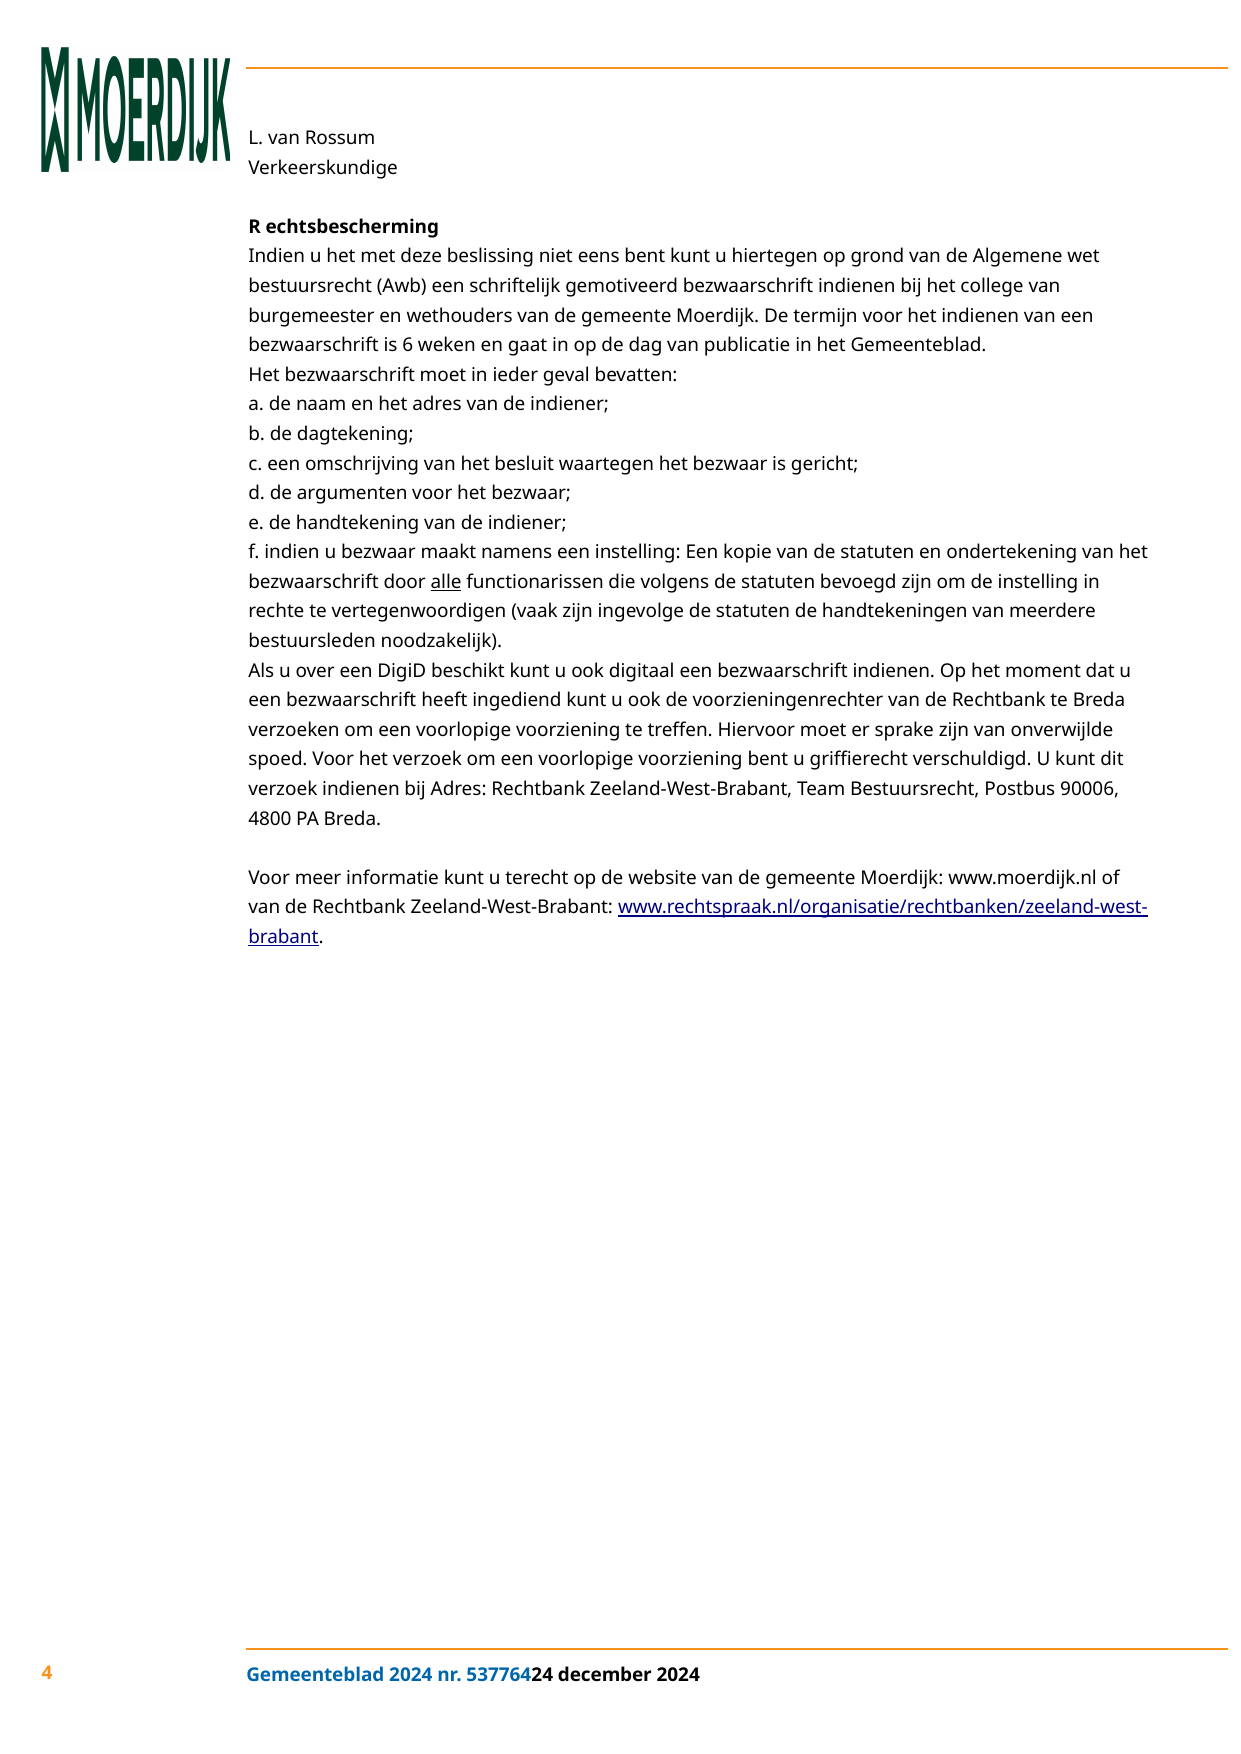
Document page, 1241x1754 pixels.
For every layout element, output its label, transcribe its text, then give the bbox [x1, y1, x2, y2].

text Verkeerskundige [248, 154, 1152, 180]
text f. indien u bezwaar maakt namens een instelling: Een kopie van de statuten en ondertekening van het bezwaarschrift door alle functionarissen die volgens de statuten bevoegd zijn om de instelling in rechte te vertegenwoordigen (vaak zijn ingevolge de statuten de handtekeningen van meerdere bestuursleden noodzakelijk). [248, 538, 1152, 653]
text Indien u het met deze beslissing niet eens bent kunt u hiertegen op grond van de Algemene wet bestuursrecht (Awb) een schriftelijk gemotiveerd bezwaarschrift indienen bij het college van burgemeester en wethouders van de gemeente Moerdijk. De termijn voor het indienen van een bezwaarschrift is 6 weken en gaat in op de dag van publicatie in het Gemeenteblad. [248, 243, 1152, 357]
text Het bezwaarschrift moet in ieder geval bevatten: [248, 361, 1152, 387]
text L. van Rossum [248, 124, 1152, 150]
text a. de naam en het adres van de indiener; [248, 391, 1152, 416]
text Als u over een DigiD beschikt kunt u ook digitaal een bezwaarschrift indienen. Op het moment dat u een bezwaarschrift heeft ingediend kunt u ook de voorzieningenrechter van de Rechtbank te Breda verzoeken om een voorlopige voorziening te treffen. Hiervoor moet er sprake zijn van onverwijlde spoed. Voor het verzoek om een voorlopige voorziening bent u griffierecht verschuldigd. U kunt dit verzoek indienen bij Adres: Rechtbank Zeeland-West-Brabant, Team Bestuursrecht, Postbus 90006, 4800 PA Breda. [248, 657, 1152, 831]
text c. een omschrijving van het besluit waartegen het bezwaar is gericht; [248, 450, 1152, 476]
text Voor meer informatie kunt u terecht op de website van de gemeente Moerdijk: www.moerdijk.nl of van de Rechtbank Zeeland-West-Brabant: www.rechtspraak.nl/organisatie/rechtbanken/zeeland-west-brabant. [248, 864, 1152, 949]
picture [41, 47, 231, 172]
text R echtsbescherming [248, 213, 1152, 239]
text e. de handtekening van de indiener; [248, 509, 1152, 535]
text d. de argumenten voor het bezwaar; [248, 479, 1152, 505]
text b. de dagtekening; [248, 420, 1152, 446]
